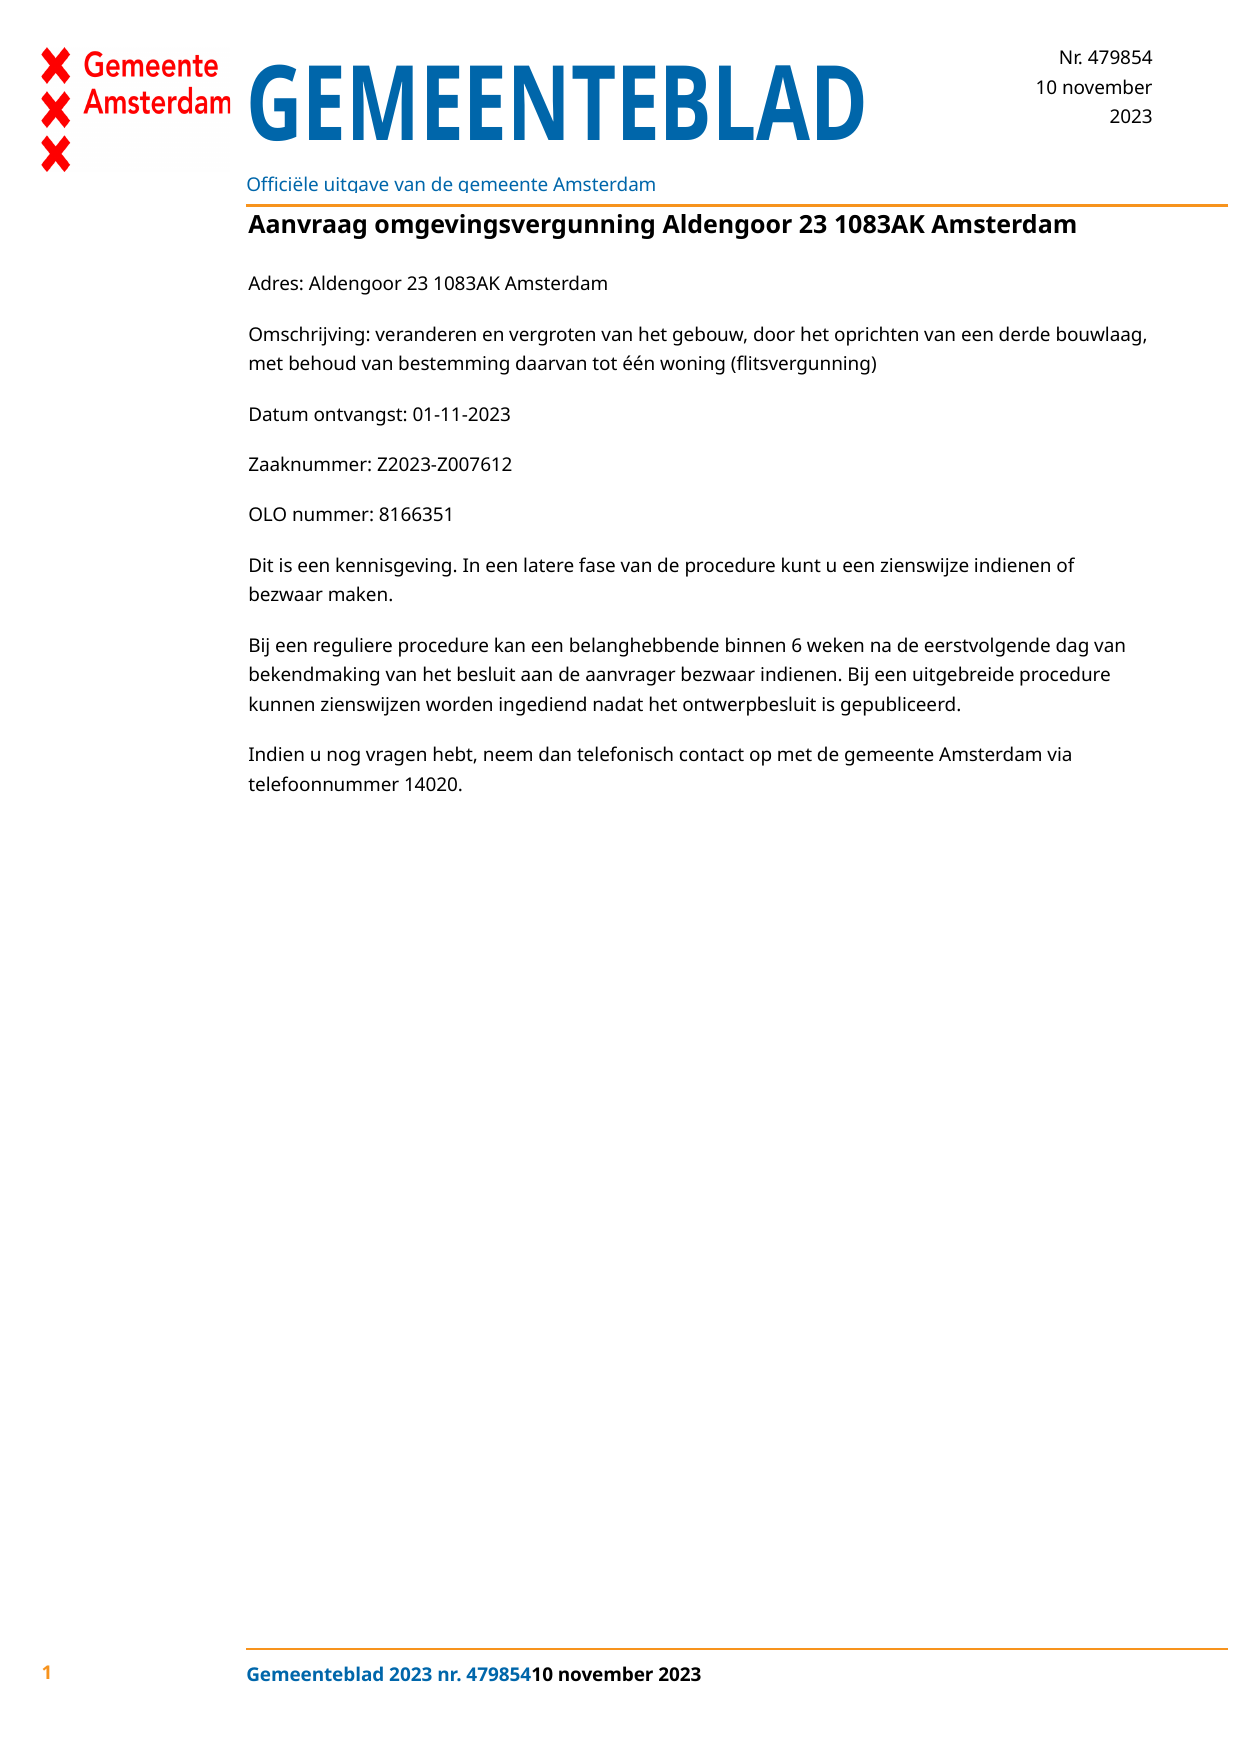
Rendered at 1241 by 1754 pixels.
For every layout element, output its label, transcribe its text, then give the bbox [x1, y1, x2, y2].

text OLO nummer: 8166351 [248, 502, 1152, 527]
text Aanvraag omgevingsvergunning Aldengoor 23 1083AK Amsterdam [248, 207, 1152, 241]
text Indien u nog vragen hebt, neem dan telefonisch contact op met de gemeente Amsterdam via telefoonnummer 14020. [248, 742, 1152, 797]
text Bij een reguliere procedure kan een belanghebbende binnen 6 weken na de eerstvolgende dag van bekendmaking van het besluit aan de aanvrager bezwaar indienen. Bij een uitgebreide procedure kunnen zienswijzen worden ingediend nadat het ontwerpbesluit is gepubliceerd. [248, 632, 1152, 717]
text Zaaknummer: Z2023-Z007612 [248, 451, 1152, 477]
text Adres: Aldengoor 23 1083AK Amsterdam [248, 270, 1152, 296]
picture [41, 47, 231, 172]
text Dit is een kennisgeving. In een latere fase van de procedure kunt u een zienswijze indienen of bezwaar maken. [248, 552, 1152, 607]
text Omschrijving: veranderen en vergroten van het gebouw, door het oprichten van een derde bouwlaag, met behoud van bestemming daarvan tot één woning (flitsvergunning) [248, 321, 1152, 376]
text Datum ontvangst: 01-11-2023 [248, 401, 1152, 426]
